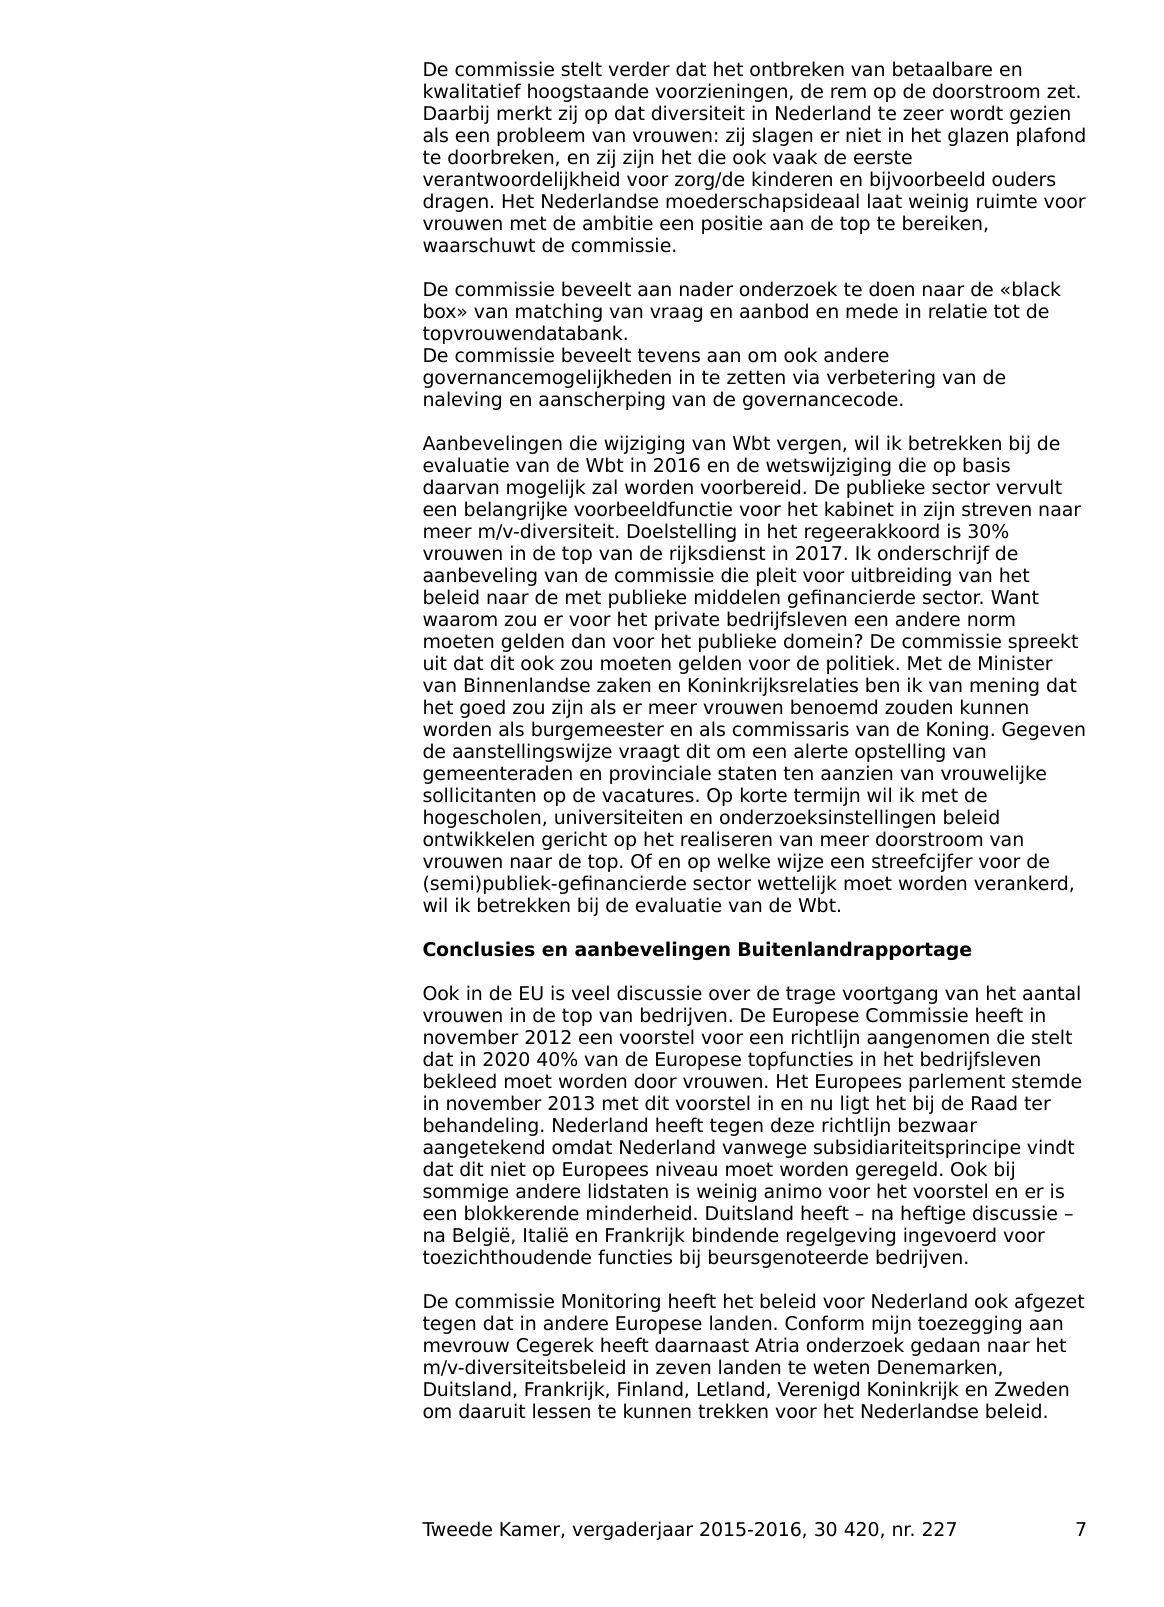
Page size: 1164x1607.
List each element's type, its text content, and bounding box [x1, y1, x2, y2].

text De commissie beveelt tevens aan om ook andere governancemogelijkheden in te zetten via verbetering van de naleving en aanscherping van de governancecode. [422, 345, 1087, 411]
subtitle Conclusies en aanbevelingen Buitenlandrapportage [422, 939, 1087, 961]
text De commissie Monitoring heeft het beleid voor Nederland ook afgezet tegen dat in andere Europese landen. Conform mijn toezegging aan mevrouw Cegerek heeft daarnaast Atria onderzoek gedaan naar het m/v-diversiteitsbeleid in zeven landen te weten Denemarken, Duitsland, Frankrijk, Finland, Letland, Verenigd Koninkrijk en Zweden om daaruit lessen te kunnen trekken voor het Nederlandse beleid. [422, 1291, 1087, 1423]
text Ook in de EU is veel discussie over de trage voortgang van het aantal vrouwen in de top van bedrijven. De Europese Commissie heeft in november 2012 een voorstel voor een richtlijn aangenomen die stelt dat in 2020 40% van de Europese topfuncties in het bedrijfsleven bekleed moet worden door vrouwen. Het Europees parlement stemde in november 2013 met dit voorstel in en nu ligt het bij de Raad ter behandeling. Nederland heeft tegen deze richtlijn bezwaar aangetekend omdat Nederland vanwege subsidiariteitsprincipe vindt dat dit niet op Europees niveau moet worden geregeld. Ook bij sommige andere lidstaten is weinig animo voor het voorstel en er is een blokkerende minderheid. Duitsland heeft – na heftige discussie – na België, Italië en Frankrijk bindende regelgeving ingevoerd voor toezichthoudende functies bij beursgenoteerde bedrijven. [422, 983, 1087, 1269]
text De commissie beveelt aan nader onderzoek te doen naar de «black box» van matching van vraag en aanbod en mede in relatie tot de topvrouwendatabank. [422, 279, 1087, 345]
text De commissie stelt verder dat het ontbreken van betaalbare en kwalitatief hoogstaande voorzieningen, de rem op de doorstroom zet. Daarbij merkt zij op dat diversiteit in Nederland te zeer wordt gezien als een probleem van vrouwen: zij slagen er niet in het glazen plafond te doorbreken, en zij zijn het die ook vaak de eerste verantwoordelijkheid voor zorg/de kinderen en bijvoorbeeld ouders dragen. Het Nederlandse moederschapsideaal laat weinig ruimte voor vrouwen met de ambitie een positie aan de top te bereiken, waarschuwt de commissie. [422, 59, 1087, 257]
text Aanbevelingen die wijziging van Wbt vergen, wil ik betrekken bij de evaluatie van de Wbt in 2016 en de wetswijziging die op basis daarvan mogelijk zal worden voorbereid. De publieke sector vervult een belangrijke voorbeeldfunctie voor het kabinet in zijn streven naar meer m/v-diversiteit. Doelstelling in het regeerakkoord is 30% vrouwen in de top van de rijksdienst in 2017. Ik onderschrijf de aanbeveling van de commissie die pleit voor uitbreiding van het beleid naar de met publieke middelen gefinancierde sector. Want waarom zou er voor het private bedrijfsleven een andere norm moeten gelden dan voor het publieke domein? De commissie spreekt uit dat dit ook zou moeten gelden voor de politiek. Met de Minister van Binnenlandse zaken en Koninkrijksrelaties ben ik van mening dat het goed zou zijn als er meer vrouwen benoemd zouden kunnen worden als burgemeester en als commissaris van de Koning. Gegeven de aanstellingswijze vraagt dit om een alerte opstelling van gemeenteraden en provinciale staten ten aanzien van vrouwelijke sollicitanten op de vacatures. Op korte termijn wil ik met de hogescholen, universiteiten en onderzoeksinstellingen beleid ontwikkelen gericht op het realiseren van meer doorstroom van vrouwen naar de top. Of en op welke wijze een streefcijfer voor de (semi)publiek-gefinancierde sector wettelijk moet worden verankerd, wil ik betrekken bij de evaluatie van de Wbt. [422, 433, 1087, 917]
